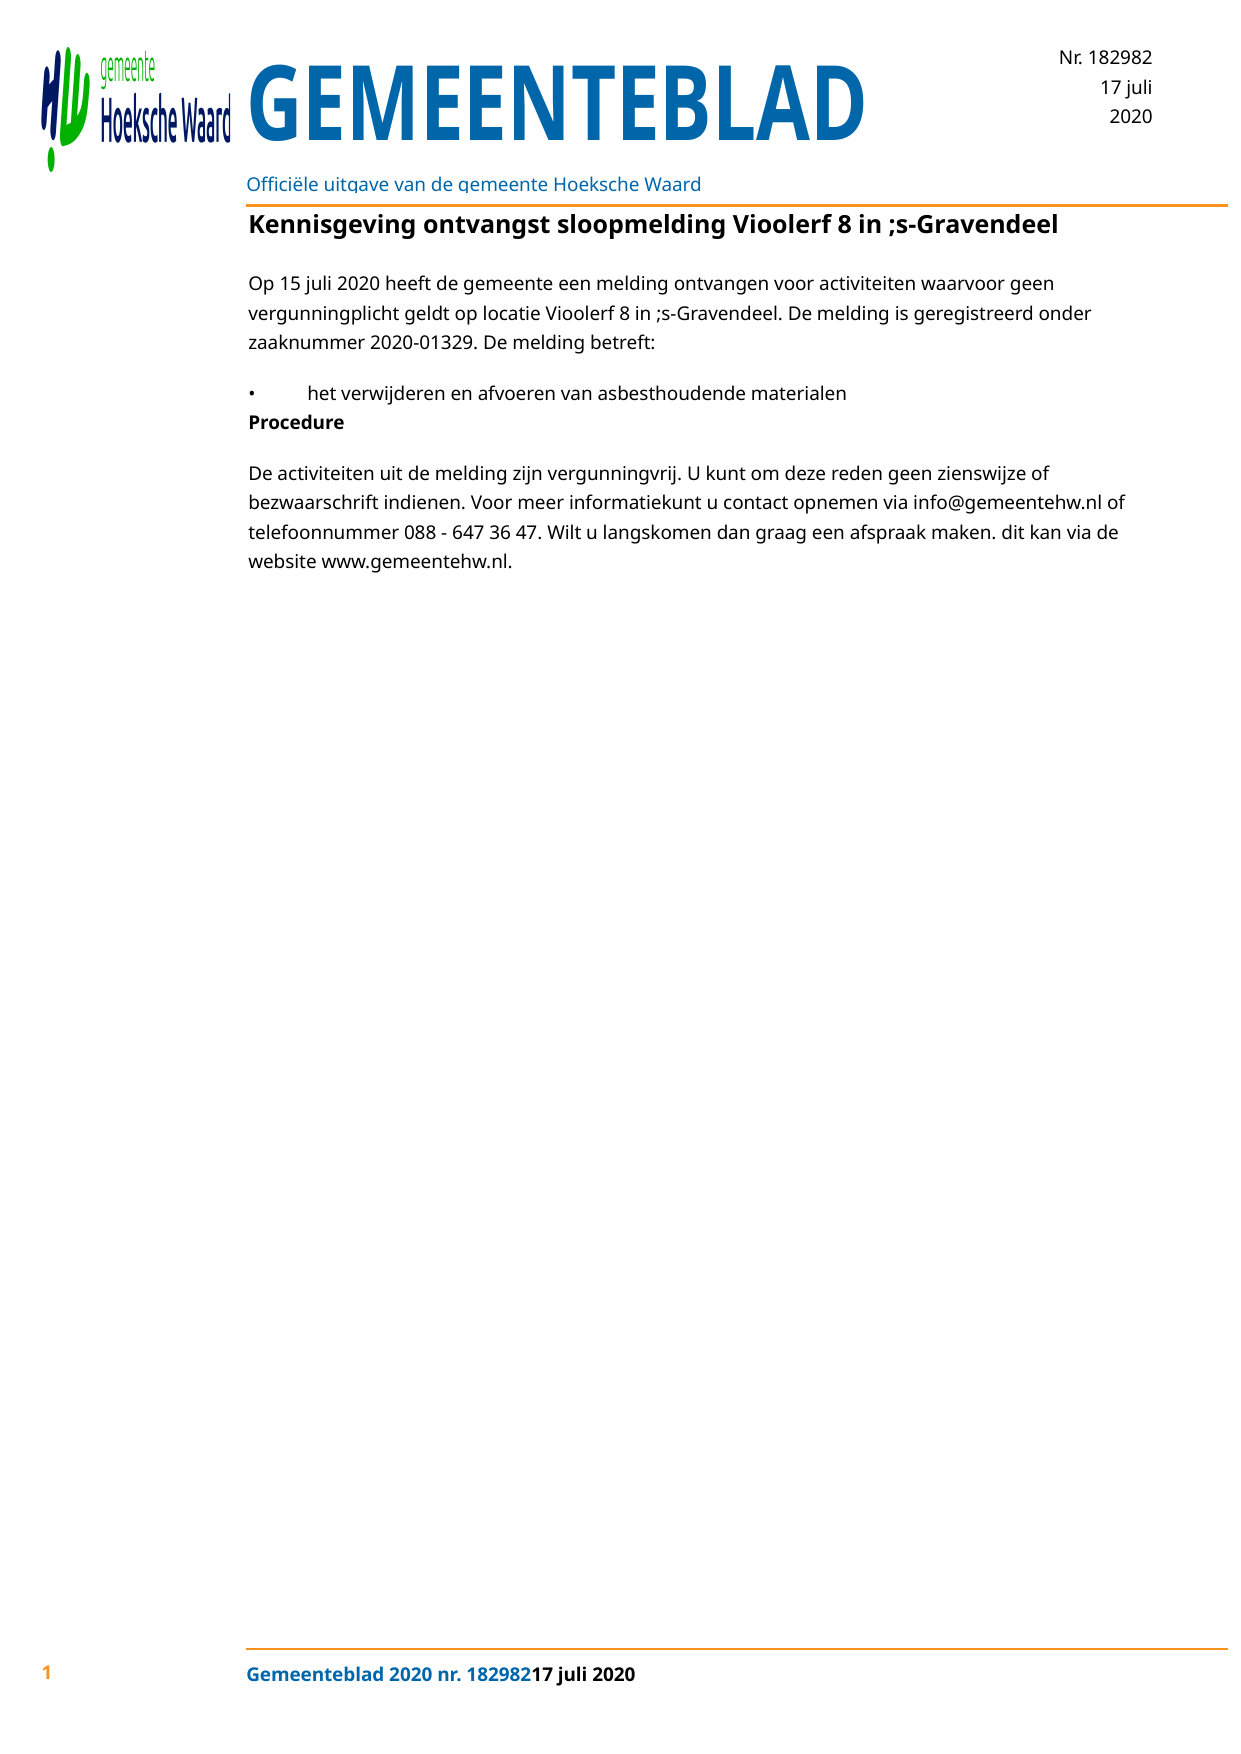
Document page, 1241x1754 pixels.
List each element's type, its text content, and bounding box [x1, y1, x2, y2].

text Op 15 juli 2020 heeft de gemeente een melding ontvangen voor activiteiten waarvoor geen vergunningplicht geldt op locatie Vioolerf 8 in ;s-Gravendeel. De melding is geregistreerd onder zaaknummer 2020-01329. De melding betreft: [248, 270, 1152, 355]
list het verwijderen en afvoeren van asbesthoudende materialen [248, 380, 1152, 406]
picture [41, 47, 231, 172]
text Kennisgeving ontvangst sloopmelding Vioolerf 8 in ;s-Gravendeel [248, 207, 1152, 241]
text Procedure [248, 409, 1152, 435]
text De activiteiten uit de melding zijn vergunningvrij. U kunt om deze reden geen zienswijze of bezwaarschrift indienen. Voor meer informatiekunt u contact opnemen via info@gemeentehw.nl of telefoonnummer 088 - 647 36 47. Wilt u langskomen dan graag een afspraak maken. dit kan via de website www.gemeentehw.nl. [248, 460, 1152, 574]
